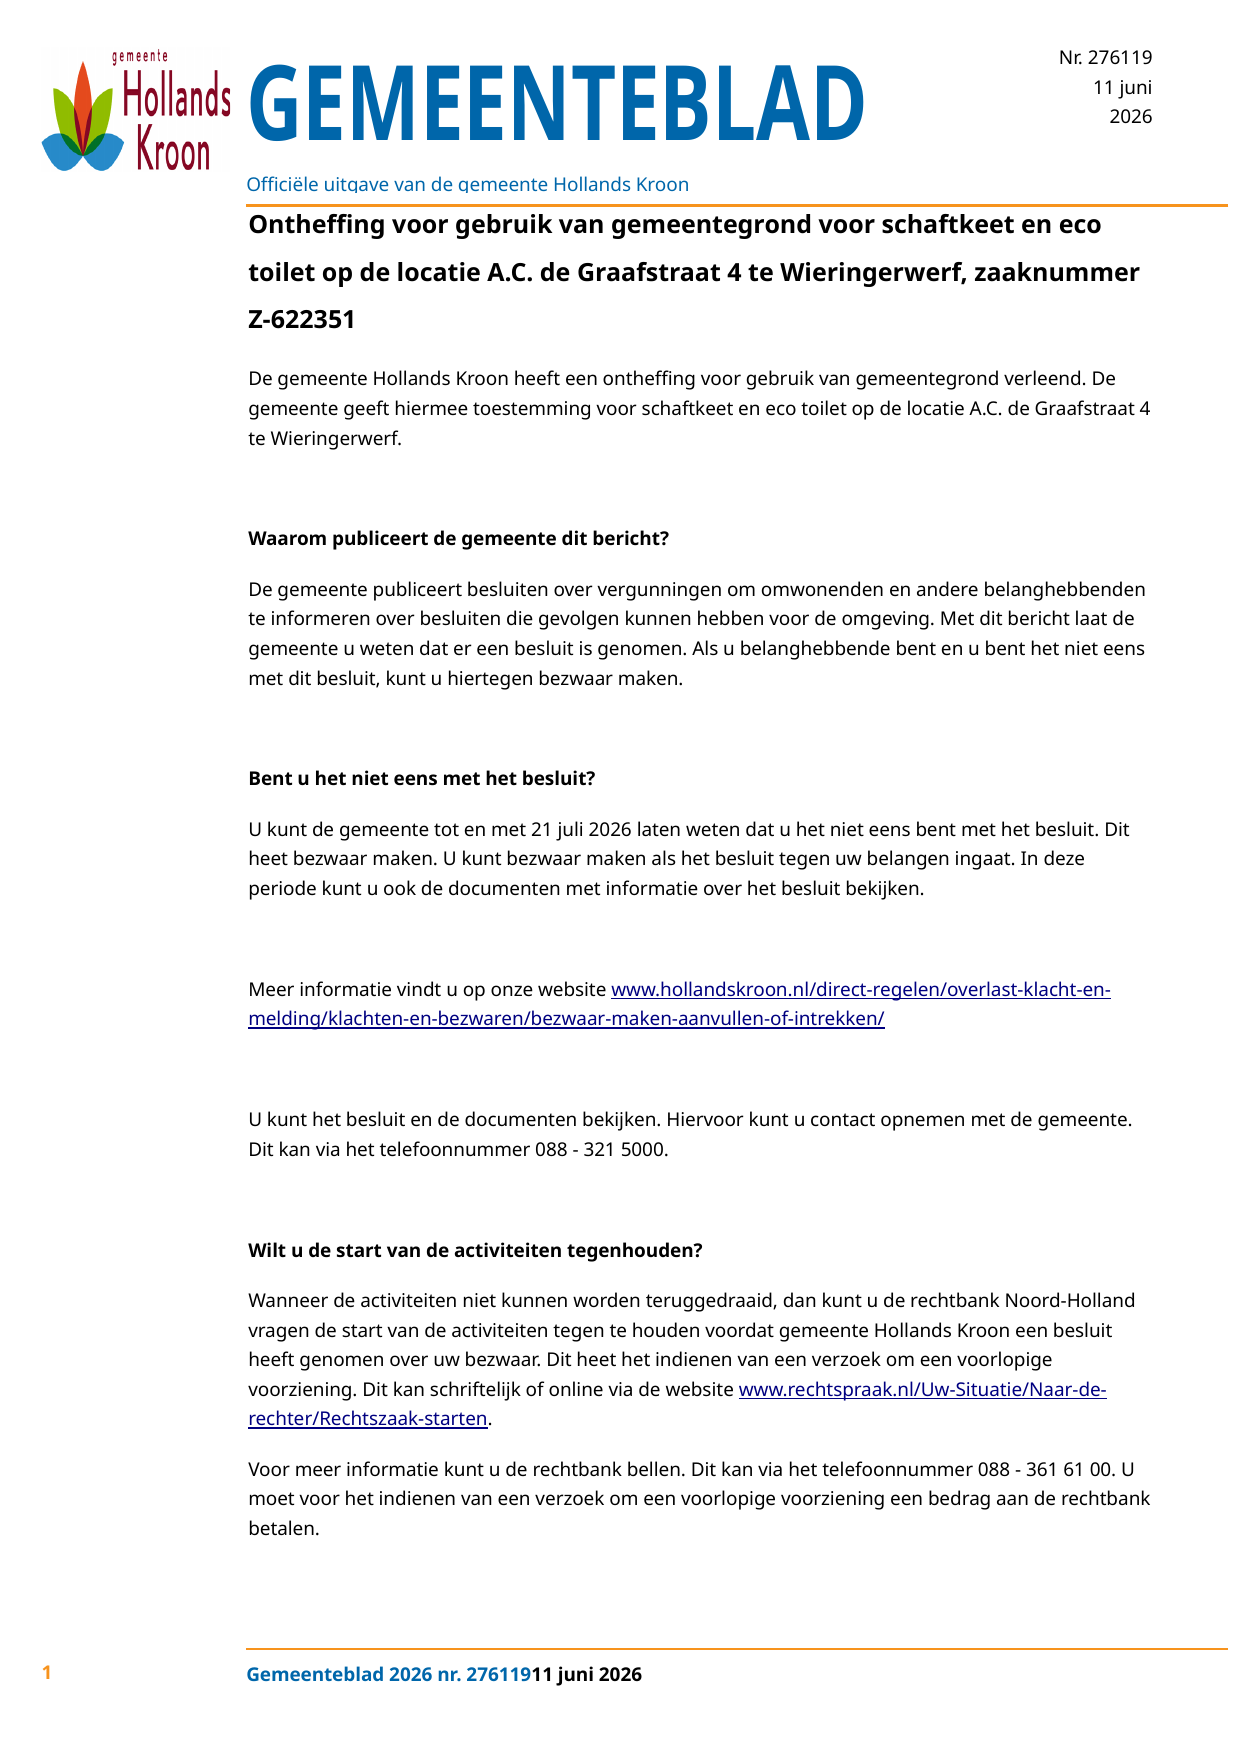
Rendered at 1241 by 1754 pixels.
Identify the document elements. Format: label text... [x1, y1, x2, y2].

text Wilt u de start van de activiteiten tegenhouden? [248, 1237, 1152, 1262]
text U kunt de gemeente tot en met 21 juli 2026 laten weten dat u het niet eens bent met het besluit. Dit heet bezwaar maken. U kunt bezwaar maken als het besluit tegen uw belangen ingaat. In deze periode kunt u ook de documenten met informatie over het besluit bekijken. [248, 816, 1152, 901]
text Waarom publiceert de gemeente dit bericht? [248, 526, 1152, 551]
text Ontheffing voor gebruik van gemeentegrond voor schaftkeet en eco toilet op de locatie A.C. de Graafstraat 4 te Wieringerwerf, zaaknummer Z-622351 [248, 207, 1152, 336]
text De gemeente publiceert besluiten over vergunningen om omwonenden en andere belanghebbenden te informeren over besluiten die gevolgen kunnen hebben voor de omgeving. Met dit bericht laat de gemeente u weten dat er een besluit is genomen. Als u belanghebbende bent en u bent het niet eens met dit besluit, kunt u hiertegen bezwaar maken. [248, 576, 1152, 690]
text Bent u het niet eens met het besluit? [248, 766, 1152, 791]
text U kunt het besluit en de documenten bekijken. Hiervoor kunt u contact opnemen met de gemeente. Dit kan via het telefoonnummer 088 - 321 5000. [248, 1106, 1152, 1162]
text Voor meer informatie kunt u de rechtbank bellen. Dit kan via het telefoonnummer 088 - 361 61 00. U moet voor het indienen van een verzoek om een voorlopige voorziening een bedrag aan de rechtbank betalen. [248, 1456, 1152, 1541]
text Meer informatie vindt u op onze website www.hollandskroon.nl/direct-regelen/overlast-klacht-en-melding/klachten-en-bezwaren/bezwaar-maken-aanvullen-of-intrekken/ [248, 976, 1152, 1031]
picture [41, 47, 231, 172]
text Wanneer de activiteiten niet kunnen worden teruggedraaid, dan kunt u de rechtbank Noord-Holland vragen de start van de activiteiten tegen te houden voordat gemeente Hollands Kroon een besluit heeft genomen over uw bezwaar. Dit heet het indienen van een verzoek om een voorlopige voorziening. Dit kan schriftelijk of online via de website www.rechtspraak.nl/Uw-Situatie/Naar-de-rechter/Rechtszaak-starten. [248, 1287, 1152, 1431]
text De gemeente Hollands Kroon heeft een ontheffing voor gebruik van gemeentegrond verleend. De gemeente geeft hiermee toestemming voor schaftkeet en eco toilet op de locatie A.C. de Graafstraat 4 te Wieringerwerf. [248, 366, 1152, 450]
